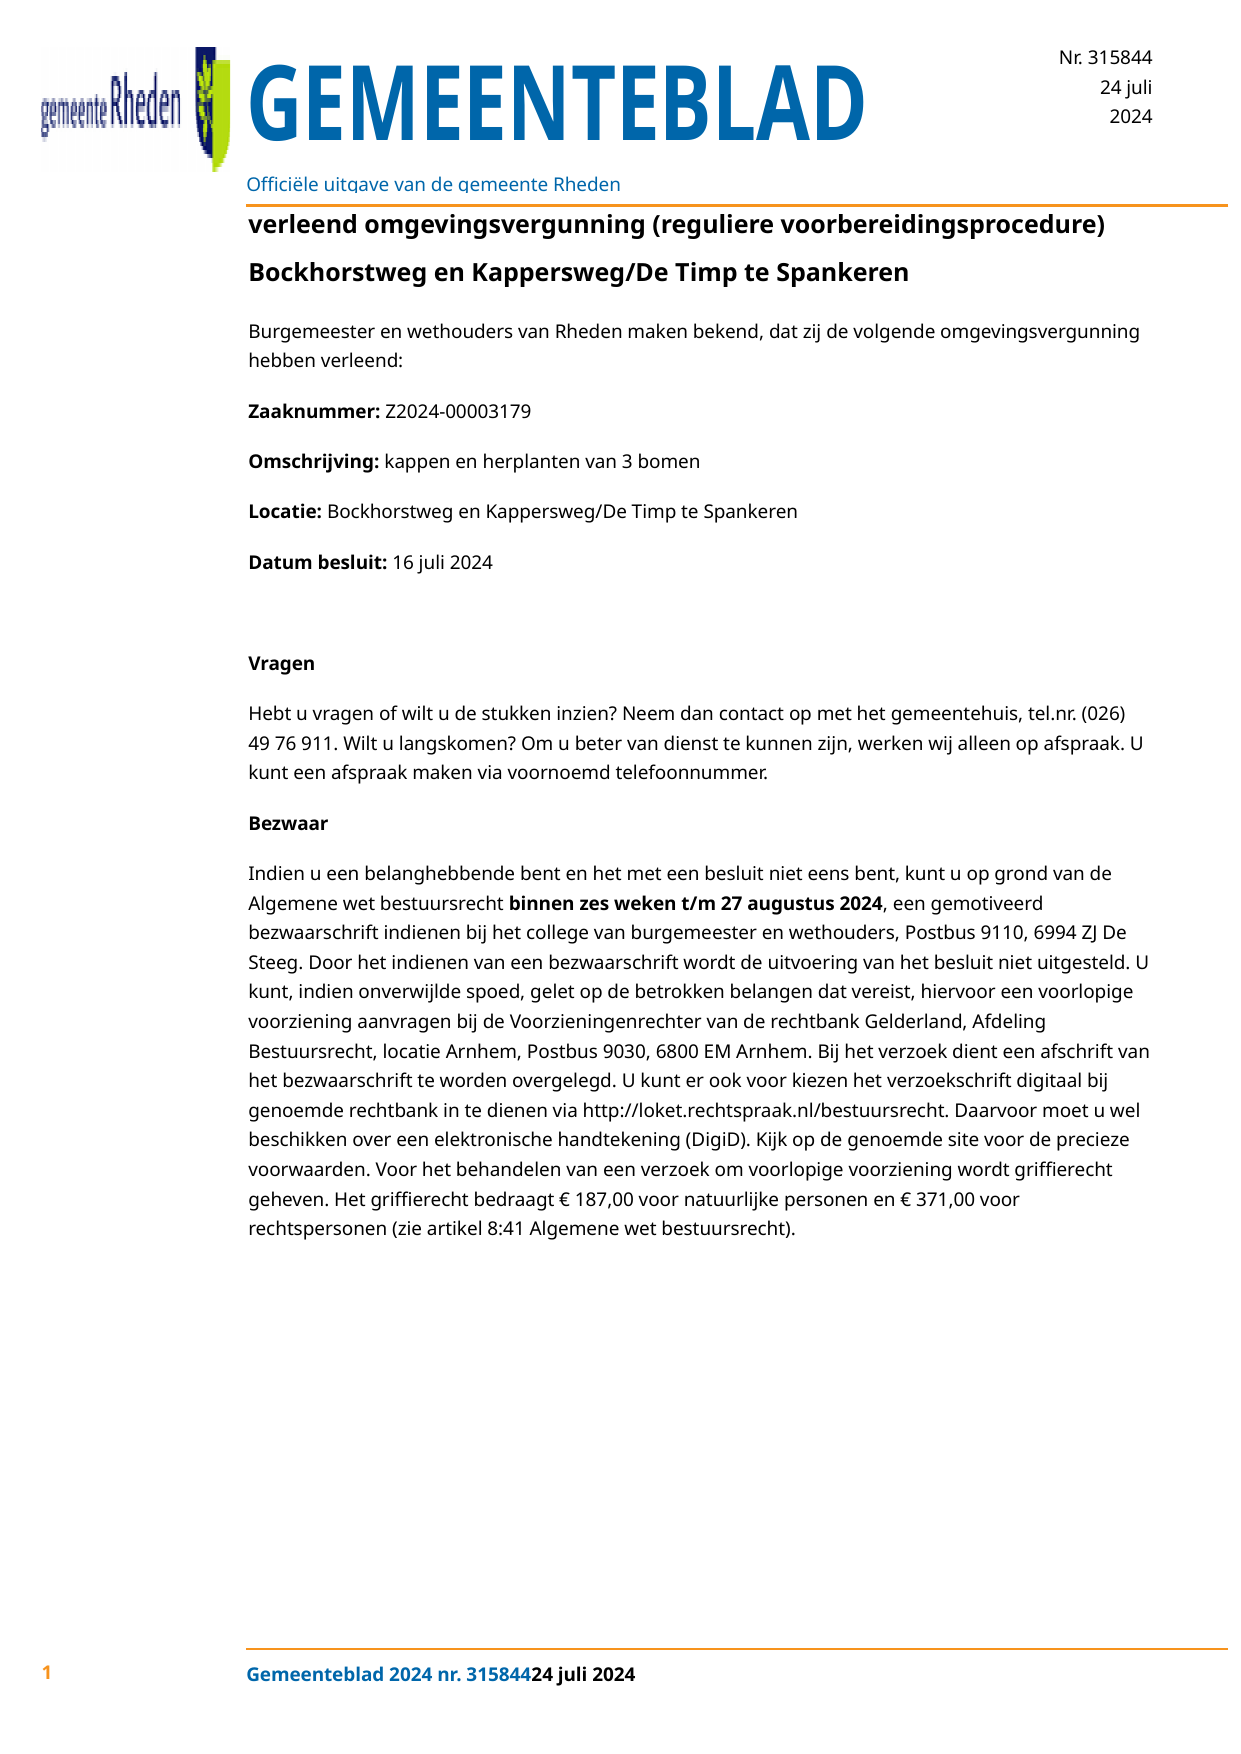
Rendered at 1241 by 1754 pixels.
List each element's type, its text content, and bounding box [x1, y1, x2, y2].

picture [41, 47, 231, 172]
text Locatie: Bockhorstweg en Kappersweg/De Timp te Spankeren [248, 499, 1152, 524]
text verleend omgevingsvergunning (reguliere voorbereidingsprocedure) Bockhorstweg en Kappersweg/De Timp te Spankeren [248, 207, 1152, 288]
text Hebt u vragen of wilt u de stukken inzien? Neem dan contact op met het gemeentehuis, tel.nr. (026) 49 76 911. Wilt u langskomen? Om u beter van dienst te kunnen zijn, werken wij alleen op afspraak. U kunt een afspraak maken via voornoemd telefoonnummer. [248, 700, 1152, 785]
text Zaaknummer: Z2024-00003179 [248, 398, 1152, 424]
text Datum besluit: 16 juli 2024 [248, 549, 1152, 575]
text Indien u een belanghebbende bent en het met een besluit niet eens bent, kunt u op grond van de Algemene wet bestuursrecht binnen zes weken t/m 27 augustus 2024, een gemotiveerd bezwaarschrift indienen bij het college van burgemeester en wethouders, Postbus 9110, 6994 ZJ De Steeg. Door het indienen van een bezwaarschrift wordt de uitvoering van het besluit niet uitgesteld. U kunt, indien onverwijlde spoed, gelet op de betrokken belangen dat vereist, hiervoor een voorlopige voorziening aanvragen bij de Voorzieningenrechter van de rechtbank Gelderland, Afdeling Bestuursrecht, locatie Arnhem, Postbus 9030, 6800 EM Arnhem. Bij het verzoek dient een afschrift van het bezwaarschrift te worden overgelegd. U kunt er ook voor kiezen het verzoekschrift digitaal bij genoemde rechtbank in te dienen via http://loket.rechtspraak.nl/bestuursrecht. Daarvoor moet u wel beschikken over een elektronische handtekening (DigiD). Kijk op de genoemde site voor de precieze voorwaarden. Voor het behandelen van een verzoek om voorlopige voorziening wordt griffierecht geheven. Het griffierecht bedraagt € 187,00 voor natuurlijke personen en € 371,00 voor rechtspersonen (zie artikel 8:41 Algemene wet bestuursrecht). [248, 860, 1152, 1241]
text Omschrijving: kappen en herplanten van 3 bomen [248, 448, 1152, 474]
text Vragen [248, 650, 1152, 676]
text Burgemeester en wethouders van Rheden maken bekend, dat zij de volgende omgevingsvergunning hebben verleend: [248, 318, 1152, 373]
text Bezwaar [248, 810, 1152, 836]
